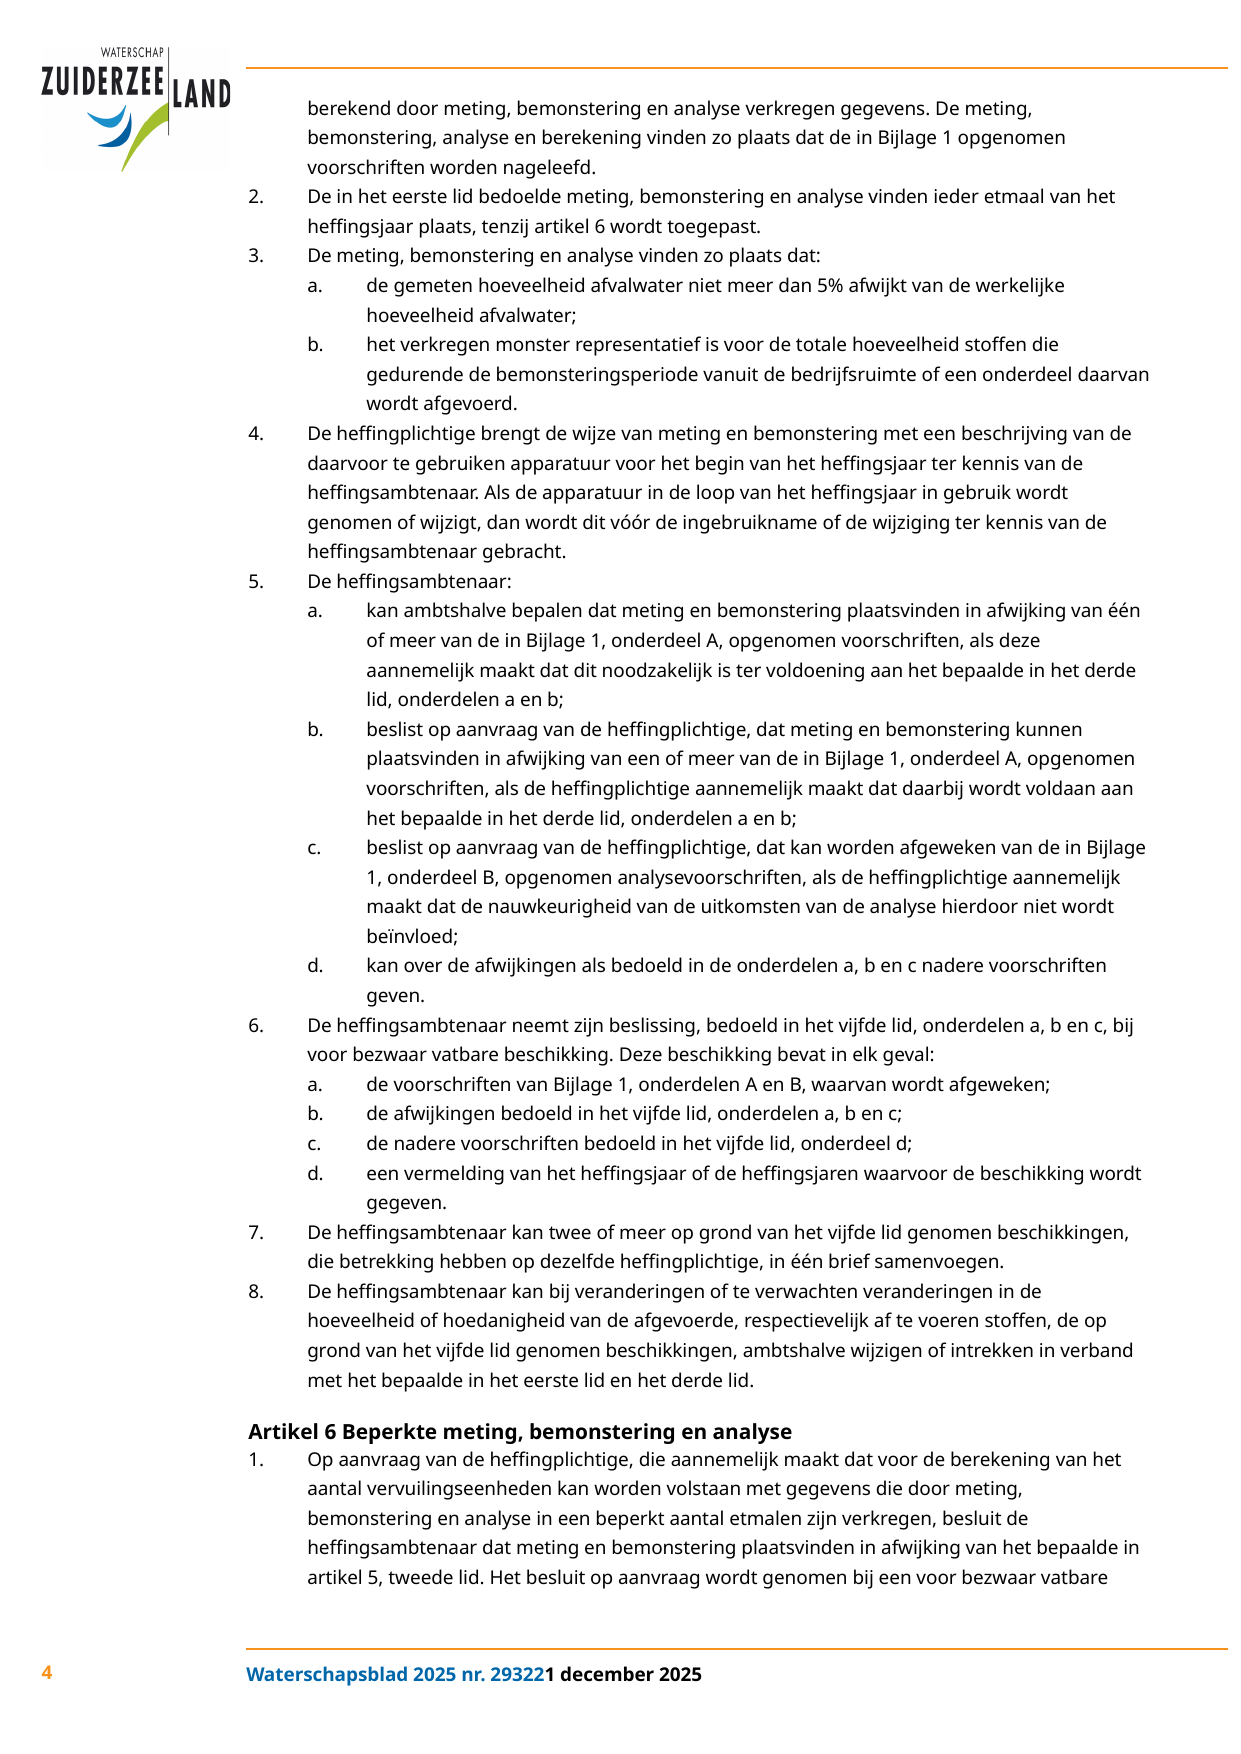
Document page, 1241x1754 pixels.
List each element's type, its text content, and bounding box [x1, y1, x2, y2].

list De heffingsambtenaar kan bij veranderingen of te verwachten veranderingen in de hoeveelheid of hoedanigheid van de afgevoerde, respectievelijk af te voeren stoffen, de op grond van het vijfde lid genomen beschikkingen, ambtshalve wijzigen of intrekken in verband met het bepaalde in het eerste lid en het derde lid. [248, 1278, 1152, 1393]
list beslist op aanvraag van de heffingplichtige, dat kan worden afgeweken van de in Bijlage 1, onderdeel B, opgenomen analysevoorschriften, als de heffingplichtige aannemelijk maakt dat de nauwkeurigheid van de uitkomsten van de analyse hierdoor niet wordt beïnvloed; [307, 834, 1152, 949]
list de afwijkingen bedoeld in het vijfde lid, onderdelen a, b en c; [307, 1101, 1152, 1126]
list berekend door meting, bemonstering en analyse verkregen gegevens. De meting, bemonstering, analyse en berekening vinden zo plaats dat de in Bijlage 1 opgenomen voorschriften worden nageleefd. [248, 95, 1152, 180]
list De in het eerste lid bedoelde meting, bemonstering en analyse vinden ieder etmaal van het heffingsjaar plaats, tenzij artikel 6 wordt toegepast. [248, 183, 1152, 239]
text Artikel 6 Beperkte meting, bemonstering en analyse [248, 1417, 1152, 1446]
list De heffingsambtenaar: [248, 568, 1152, 594]
list De heffingplichtige brengt de wijze van meting en bemonstering met een beschrijving van de daarvoor te gebruiken apparatuur voor het begin van het heffingsjaar ter kennis van de heffingsambtenaar. Als de apparatuur in de loop van het heffingsjaar in gebruik wordt genomen of wijzigt, dan wordt dit vóór de ingebruikname of de wijziging ter kennis van de heffingsambtenaar gebracht. [248, 420, 1152, 564]
list De meting, bemonstering en analyse vinden zo plaats dat: [248, 243, 1152, 268]
list de voorschriften van Bijlage 1, onderdelen A en B, waarvan wordt afgeweken; [307, 1071, 1152, 1097]
list de gemeten hoeveelheid afvalwater niet meer dan 5% afwijkt van de werkelijke hoeveelheid afvalwater; [307, 272, 1152, 328]
list de nadere voorschriften bedoeld in het vijfde lid, onderdeel d; [307, 1130, 1152, 1156]
list kan over de afwijkingen als bedoeld in de onderdelen a, b en c nadere voorschriften geven. [307, 953, 1152, 1008]
list De heffingsambtenaar neemt zijn beslissing, bedoeld in het vijfde lid, onderdelen a, b en c, bij voor bezwaar vatbare beschikking. Deze beschikking bevat in elk geval: [248, 1012, 1152, 1067]
list De heffingsambtenaar kan twee of meer op grond van het vijfde lid genomen beschikkingen, die betrekking hebben op dezelfde heffingplichtige, in één brief samenvoegen. [248, 1219, 1152, 1274]
list kan ambtshalve bepalen dat meting en bemonstering plaatsvinden in afwijking van één of meer van de in Bijlage 1, onderdeel A, opgenomen voorschriften, als deze aannemelijk maakt dat dit noodzakelijk is ter voldoening aan het bepaalde in het derde lid, onderdelen a en b; [307, 598, 1152, 712]
list het verkregen monster representatief is voor de totale hoeveelheid stoffen die gedurende de bemonsteringsperiode vanuit de bedrijfsruimte of een onderdeel daarvan wordt afgevoerd. [307, 331, 1152, 416]
list een vermelding van het heffingsjaar of de heffingsjaren waarvoor de beschikking wordt gegeven. [307, 1160, 1152, 1215]
list Op aanvraag van de heffingplichtige, die aannemelijk maakt dat voor de berekening van het aantal vervuilingseenheden kan worden volstaan met gegevens die door meting, bemonstering en analyse in een beperkt aantal etmalen zijn verkregen, besluit de heffingsambtenaar dat meting en bemonstering plaatsvinden in afwijking van het bepaalde in artikel 5, tweede lid. Het besluit op aanvraag wordt genomen bij een voor bezwaar vatbare [248, 1446, 1152, 1590]
list beslist op aanvraag van de heffingplichtige, dat meting en bemonstering kunnen plaatsvinden in afwijking van een of meer van de in Bijlage 1, onderdeel A, opgenomen voorschriften, als de heffingplichtige aannemelijk maakt dat daarbij wordt voldaan aan het bepaalde in het derde lid, onderdelen a en b; [307, 716, 1152, 831]
picture [41, 47, 231, 172]
